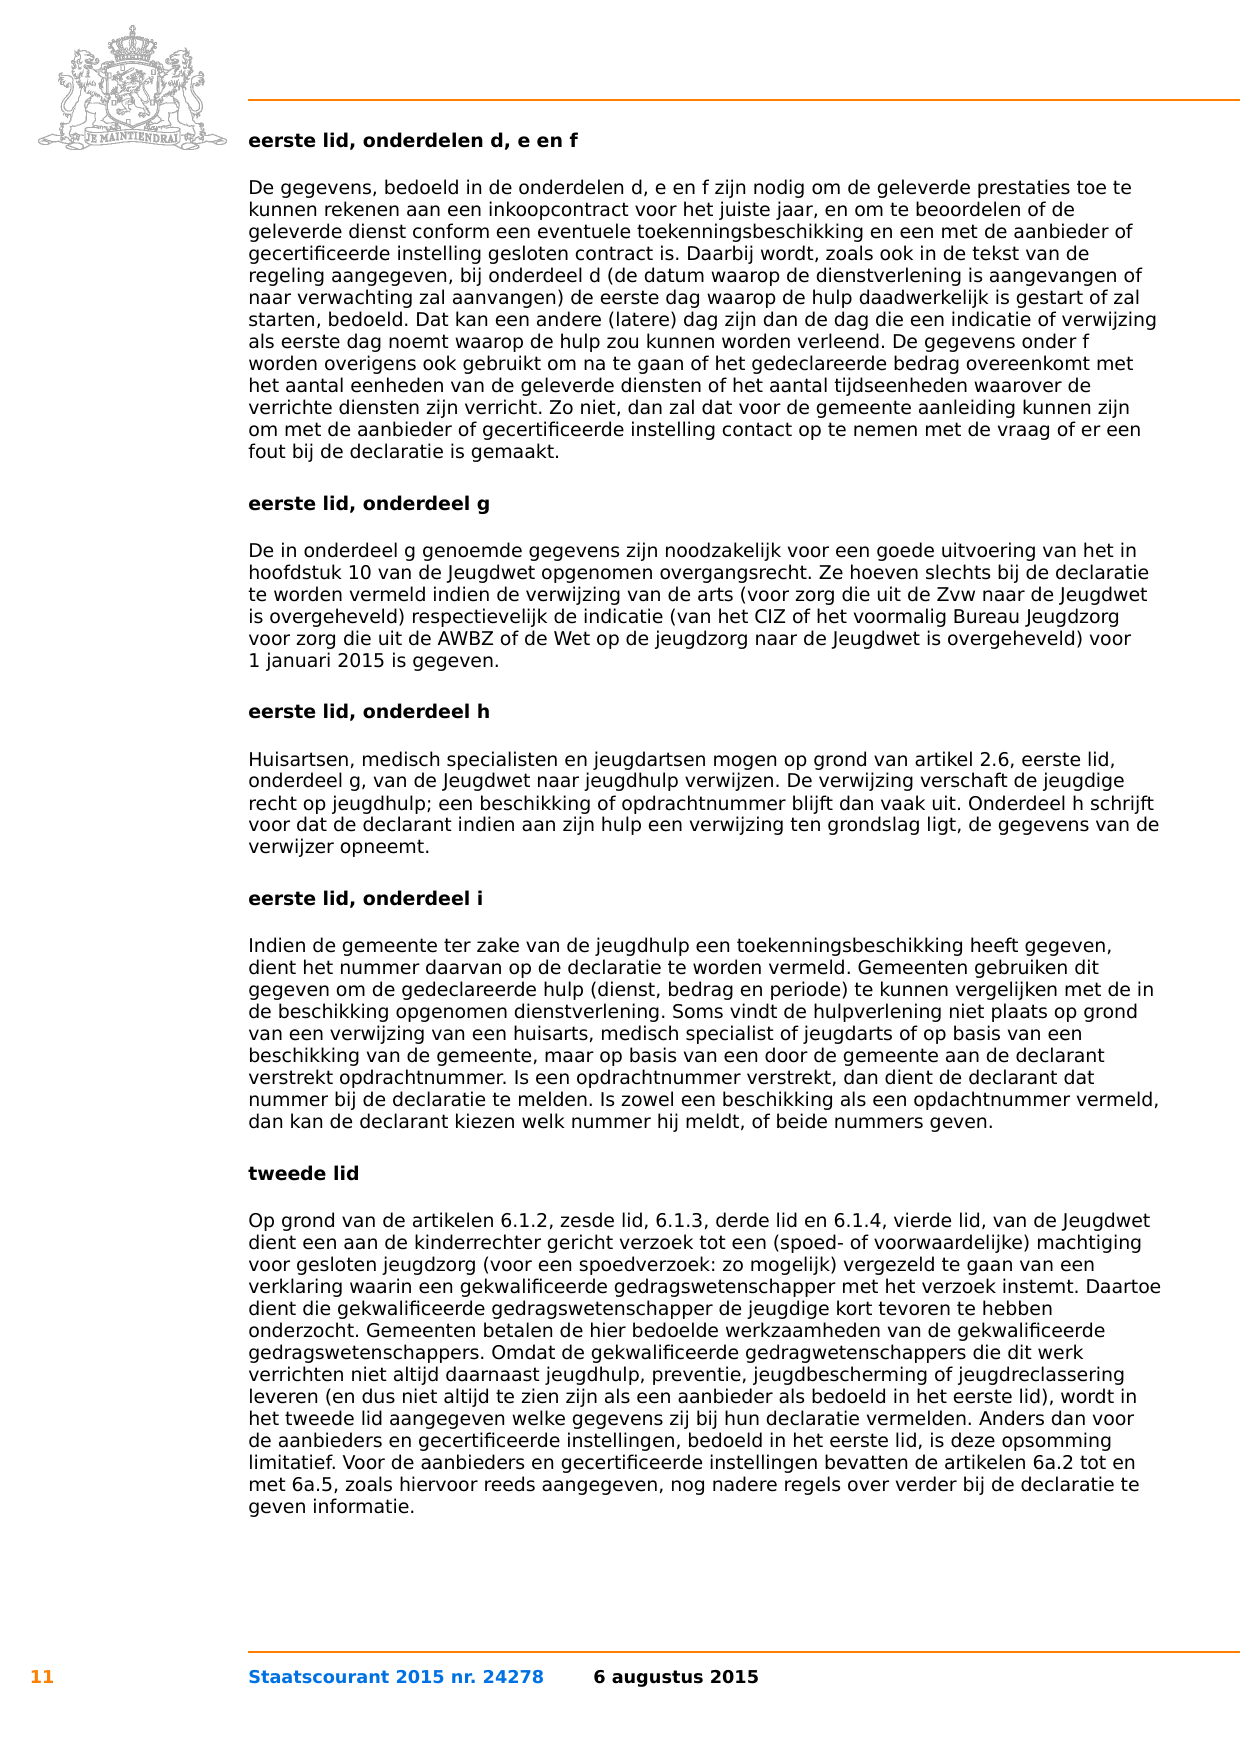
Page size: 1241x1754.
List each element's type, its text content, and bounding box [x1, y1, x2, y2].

subtitle eerste lid, onderdeel i [248, 888, 1163, 910]
text Huisartsen, medisch specialisten en jeugdartsen mogen op grond van artikel 2.6, eerste lid, onderdeel g, van de Jeugdwet naar jeugdhulp verwijzen. De verwijzing verschaft de jeugdige recht op jeugdhulp; een beschikking of opdrachtnummer blijft dan vaak uit. Onderdeel h schrijft voor dat de declarant indien aan zijn hulp een verwijzing ten grondslag ligt, de gegevens van de verwijzer opneemt. [248, 748, 1163, 858]
subtitle eerste lid, onderdeel g [248, 493, 1163, 514]
text Indien de gemeente ter zake van de jeugdhulp een toekenningsbeschikking heeft gegeven, dient het nummer daarvan op de declaratie te worden vermeld. Gemeenten gebruiken dit gegeven om de gedeclareerde hulp (dienst, bedrag en periode) te kunnen vergelijken met de in de beschikking opgenomen dienstverlening. Soms vindt de hulpverlening niet plaats op grond van een verwijzing van een huisarts, medisch specialist of jeugdarts of op basis van een beschikking van de gemeente, maar op basis van een door de gemeente aan de declarant verstrekt opdrachtnummer. Is een opdrachtnummer verstrekt, dan dient de declarant dat nummer bij de declaratie te melden. Is zowel een beschikking als een opdachtnummer vermeld, dan kan de declarant kiezen welk nummer hij meldt, of beide nummers geven. [248, 935, 1163, 1133]
text Op grond van de artikelen 6.1.2, zesde lid, 6.1.3, derde lid en 6.1.4, vierde lid, van de Jeugdwet dient een aan de kinderrechter gericht verzoek tot een (spoed- of voorwaardelijke) machtiging voor gesloten jeugdzorg (voor een spoedverzoek: zo mogelijk) vergezeld te gaan van een verklaring waarin een gekwalificeerde gedragswetenschapper met het verzoek instemt. Daartoe dient die gekwalificeerde gedragswetenschapper de jeugdige kort tevoren te hebben onderzocht. Gemeenten betalen de hier bedoelde werkzaamheden van de gekwalificeerde gedragswetenschappers. Omdat de gekwalificeerde gedragwetenschappers die dit werk verrichten niet altijd daarnaast jeugdhulp, preventie, jeugdbescherming of jeugdreclassering leveren (en dus niet altijd te zien zijn als een aanbieder als bedoeld in het eerste lid), wordt in het tweede lid aangegeven welke gegevens zij bij hun declaratie vermelden. Anders dan voor de aanbieders en gecertificeerde instellingen, bedoeld in het eerste lid, is deze opsomming limitatief. Voor de aanbieders en gecertificeerde instellingen bevatten de artikelen 6a.2 tot en met 6a.5, zoals hiervoor reeds aangegeven, nog nadere regels over verder bij de declaratie te geven informatie. [248, 1210, 1163, 1518]
subtitle eerste lid, onderdeel h [248, 701, 1163, 723]
text De in onderdeel g genoemde gegevens zijn noodzakelijk voor een goede uitvoering van het in hoofdstuk 10 van de Jeugdwet opgenomen overgangsrecht. Ze hoeven slechts bij de declaratie te worden vermeld indien de verwijzing van de arts (voor zorg die uit de Zvw naar de Jeugdwet is overgeheveld) respectievelijk de indicatie (van het CIZ of het voormalig Bureau Jeugdzorg voor zorg die uit de AWBZ of de Wet op de jeugdzorg naar de Jeugdwet is overgeheveld) voor 1 januari 2015 is gegeven. [248, 539, 1163, 671]
picture [38, 25, 227, 150]
subtitle eerste lid, onderdelen d, e en f [248, 130, 1163, 152]
text De gegevens, bedoeld in de onderdelen d, e en f zijn nodig om de geleverde prestaties toe te kunnen rekenen aan een inkoopcontract voor het juiste jaar, en om te beoordelen of de geleverde dienst conform een eventuele toekenningsbeschikking en een met de aanbieder of gecertificeerde instelling gesloten contract is. Daarbij wordt, zoals ook in de tekst van de regeling aangegeven, bij onderdeel d (de datum waarop de dienstverlening is aangevangen of naar verwachting zal aanvangen) de eerste dag waarop de hulp daadwerkelijk is gestart of zal starten, bedoeld. Dat kan een andere (latere) dag zijn dan de dag die een indicatie of verwijzing als eerste dag noemt waarop de hulp zou kunnen worden verleend. De gegevens onder f worden overigens ook gebruikt om na te gaan of het gedeclareerde bedrag overeenkomt met het aantal eenheden van de geleverde diensten of het aantal tijdseenheden waarover de verrichte diensten zijn verricht. Zo niet, dan zal dat voor de gemeente aanleiding kunnen zijn om met de aanbieder of gecertificeerde instelling contact op te nemen met de vraag of er een fout bij de declaratie is gemaakt. [248, 177, 1163, 463]
subtitle tweede lid [248, 1163, 1163, 1185]
